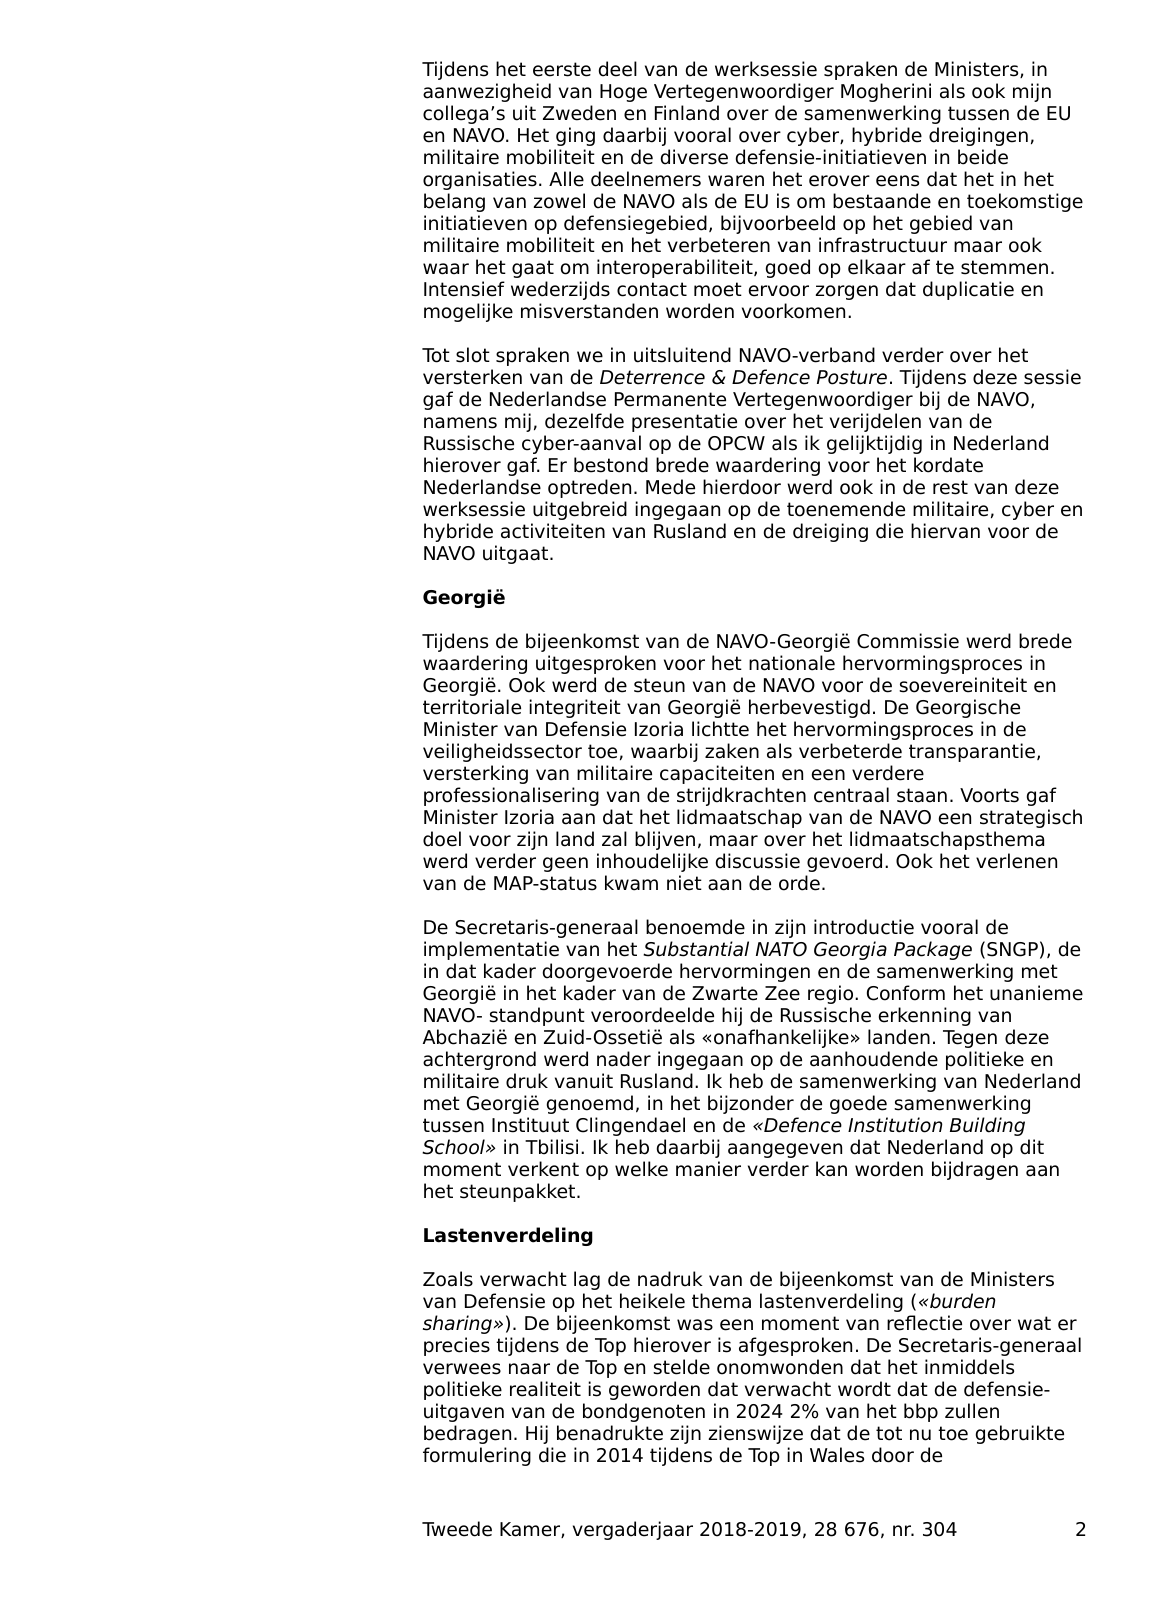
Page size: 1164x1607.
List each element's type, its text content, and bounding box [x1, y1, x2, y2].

text Zoals verwacht lag de nadruk van de bijeenkomst van de Ministers van Defensie op het heikele thema lastenverdeling («burden sharing»). De bijeenkomst was een moment van reflectie over wat er precies tijdens de Top hierover is afgesproken. De Secretaris-generaal verwees naar de Top en stelde onomwonden dat het inmiddels politieke realiteit is geworden dat verwacht wordt dat de defensie-uitgaven van de bondgenoten in 2024 2% van het bbp zullen bedragen. Hij benadrukte zijn zienswijze dat de tot nu toe gebruikte formulering die in 2014 tijdens de Top in Wales door de [422, 1269, 1087, 1467]
text Tijdens de bijeenkomst van de NAVO-Georgië Commissie werd brede waardering uitgesproken voor het nationale hervormingsproces in Georgië. Ook werd de steun van de NAVO voor de soevereiniteit en territoriale integriteit van Georgië herbevestigd. De Georgische Minister van Defensie Izoria lichtte het hervormingsproces in de veiligheidssector toe, waarbij zaken als verbeterde transparantie, versterking van militaire capaciteiten en een verdere professionalisering van de strijdkrachten centraal staan. Voorts gaf Minister Izoria aan dat het lidmaatschap van de NAVO een strategisch doel voor zijn land zal blijven, maar over het lidmaatschapsthema werd verder geen inhoudelijke discussie gevoerd. Ook het verlenen van de MAP-status kwam niet aan de orde. [422, 631, 1087, 895]
text Tot slot spraken we in uitsluitend NAVO-verband verder over het versterken van de Deterrence & Defence Posture. Tijdens deze sessie gaf de Nederlandse Permanente Vertegenwoordiger bij de NAVO, namens mij, dezelfde presentatie over het verijdelen van de Russische cyber-aanval op de OPCW als ik gelijktijdig in Nederland hierover gaf. Er bestond brede waardering voor het kordate Nederlandse optreden. Mede hierdoor werd ook in de rest van deze werksessie uitgebreid ingegaan op de toenemende militaire, cyber en hybride activiteiten van Rusland en de dreiging die hiervan voor de NAVO uitgaat. [422, 345, 1087, 565]
text Tijdens het eerste deel van de werksessie spraken de Ministers, in aanwezigheid van Hoge Vertegenwoordiger Mogherini als ook mijn collega’s uit Zweden en Finland over de samenwerking tussen de EU en NAVO. Het ging daarbij vooral over cyber, hybride dreigingen, militaire mobiliteit en de diverse defensie-initiatieven in beide organisaties. Alle deelnemers waren het erover eens dat het in het belang van zowel de NAVO als de EU is om bestaande en toekomstige initiatieven op defensiegebied, bijvoorbeeld op het gebied van militaire mobiliteit en het verbeteren van infrastructuur maar ook waar het gaat om interoperabiliteit, goed op elkaar af te stemmen. Intensief wederzijds contact moet ervoor zorgen dat duplicatie en mogelijke misverstanden worden voorkomen. [422, 59, 1087, 323]
subtitle Lastenverdeling [422, 1225, 1087, 1247]
text De Secretaris-generaal benoemde in zijn introductie vooral de implementatie van het Substantial NATO Georgia Package (SNGP), de in dat kader doorgevoerde hervormingen en de samenwerking met Georgië in het kader van de Zwarte Zee regio. Conform het unanieme NAVO- standpunt veroordeelde hij de Russische erkenning van Abchazië en Zuid-Ossetië als «onafhankelijke» landen. Tegen deze achtergrond werd nader ingegaan op de aanhoudende politieke en militaire druk vanuit Rusland. Ik heb de samenwerking van Nederland met Georgië genoemd, in het bijzonder de goede samenwerking tussen Instituut Clingendael en de «Defence Institution Building School» in Tbilisi. Ik heb daarbij aangegeven dat Nederland op dit moment verkent op welke manier verder kan worden bijdragen aan het steunpakket. [422, 917, 1087, 1203]
subtitle Georgië [422, 587, 1087, 609]
